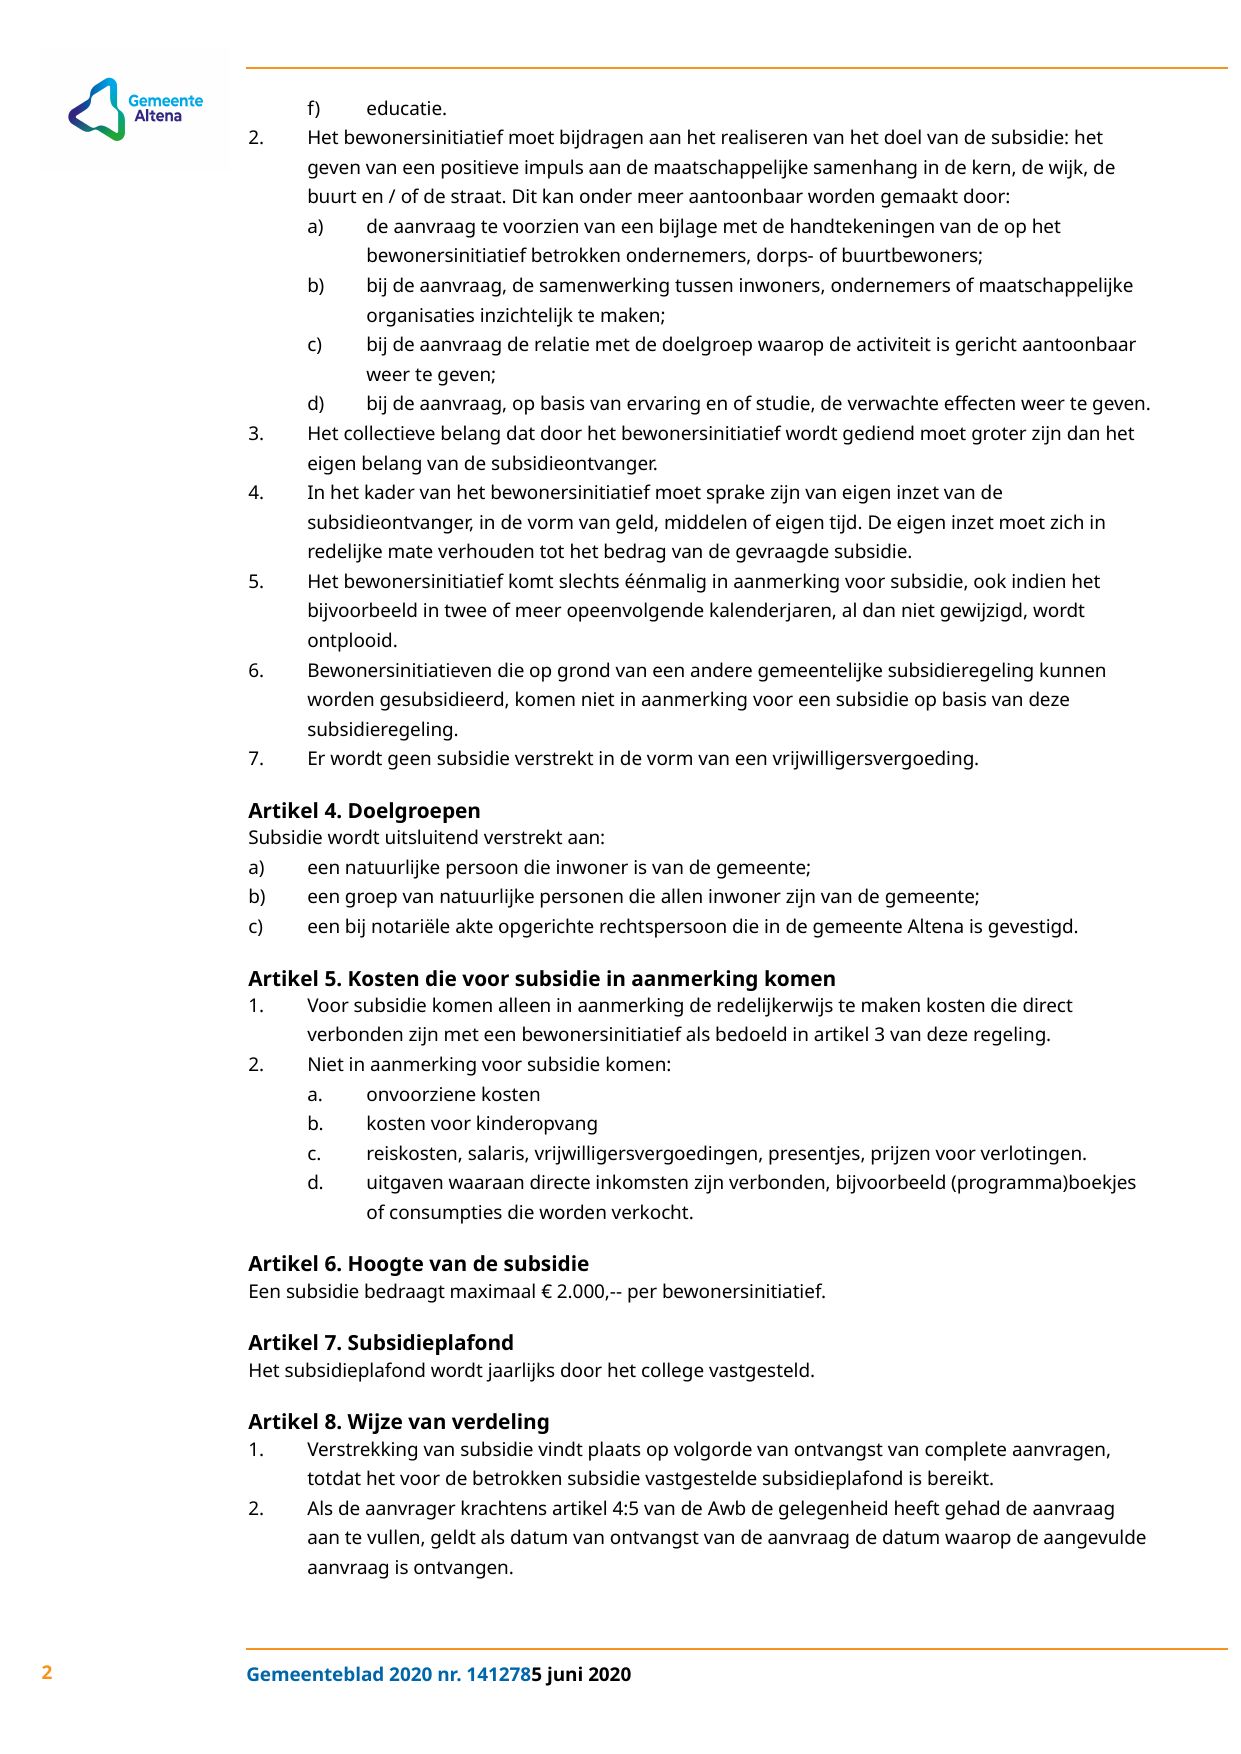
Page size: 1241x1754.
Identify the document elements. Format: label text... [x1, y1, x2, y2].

text Het subsidieplafond wordt jaarlijks door het college vastgesteld. [248, 1357, 1152, 1383]
list bij de aanvraag de relatie met de doelgroep waarop de activiteit is gericht aantoonbaar weer te geven; [307, 331, 1152, 387]
text Artikel 7. Subsidieplafond [248, 1328, 1152, 1357]
list Als de aanvrager krachtens artikel 4:5 van de Awb de gelegenheid heeft gehad de aanvraag aan te vullen, geldt als datum van ontvangst van de aanvraag de datum waarop de aangevulde aanvraag is ontvangen. [248, 1495, 1152, 1580]
list educatie. [307, 95, 1152, 121]
text Subsidie wordt uitsluitend verstrekt aan: [248, 824, 1152, 850]
picture [41, 47, 231, 172]
text Artikel 4. Doelgroepen [248, 796, 1152, 824]
list een groep van natuurlijke personen die allen inwoner zijn van de gemeente; [248, 884, 1152, 909]
list Niet in aanmerking voor subsidie komen: [248, 1051, 1152, 1077]
list Bewonersinitiatieven die op grond van een andere gemeentelijke subsidieregeling kunnen worden gesubsidieerd, komen niet in aanmerking voor een subsidie op basis van deze subsidieregeling. [248, 657, 1152, 742]
list een natuurlijke persoon die inwoner is van de gemeente; [248, 854, 1152, 880]
list Het bewonersinitiatief moet bijdragen aan het realiseren van het doel van de subsidie: het geven van een positieve impuls aan de maatschappelijke samenhang in de kern, de wijk, de buurt en / of de straat. Dit kan onder meer aantoonbaar worden gemaakt door: [248, 124, 1152, 209]
list een bij notariële akte opgerichte rechtspersoon die in de gemeente Altena is gevestigd. [248, 913, 1152, 939]
list Verstrekking van subsidie vindt plaats op volgorde van ontvangst van complete aanvragen, totdat het voor de betrokken subsidie vastgestelde subsidieplafond is bereikt. [248, 1436, 1152, 1491]
list reiskosten, salaris, vrijwilligersvergoedingen, presentjes, prijzen voor verlotingen. [307, 1140, 1152, 1166]
text Artikel 5. Kosten die voor subsidie in aanmerking komen [248, 964, 1152, 992]
list bij de aanvraag, de samenwerking tussen inwoners, ondernemers of maatschappelijke organisaties inzichtelijk te maken; [307, 272, 1152, 328]
text Een subsidie bedraagt maximaal € 2.000,-- per bewonersinitiatief. [248, 1278, 1152, 1304]
list uitgaven waaraan directe inkomsten zijn verbonden, bijvoorbeeld (programma)boekjes of consumpties die worden verkocht. [307, 1169, 1152, 1225]
text Artikel 6. Hoogte van de subsidie [248, 1249, 1152, 1278]
list onvoorziene kosten [307, 1081, 1152, 1107]
list Er wordt geen subsidie verstrekt in de vorm van een vrijwilligersvergoeding. [248, 746, 1152, 771]
list de aanvraag te voorzien van een bijlage met de handtekeningen van de op het bewonersinitiatief betrokken ondernemers, dorps- of buurtbewoners; [307, 213, 1152, 268]
list bij de aanvraag, op basis van ervaring en of studie, de verwachte effecten weer te geven. [307, 391, 1152, 416]
list In het kader van het bewonersinitiatief moet sprake zijn van eigen inzet van de subsidieontvanger, in de vorm van geld, middelen of eigen tijd. De eigen inzet moet zich in redelijke mate verhouden tot het bedrag van de gevraagde subsidie. [248, 479, 1152, 564]
list Voor subsidie komen alleen in aanmerking de redelijkerwijs te maken kosten die direct verbonden zijn met een bewonersinitiatief als bedoeld in artikel 3 van deze regeling. [248, 992, 1152, 1047]
text Artikel 8. Wijze van verdeling [248, 1407, 1152, 1436]
list Het collectieve belang dat door het bewonersinitiatief wordt gediend moet groter zijn dan het eigen belang van de subsidieontvanger. [248, 420, 1152, 476]
list kosten voor kinderopvang [307, 1110, 1152, 1136]
list Het bewonersinitiatief komt slechts éénmalig in aanmerking voor subsidie, ook indien het bijvoorbeeld in twee of meer opeenvolgende kalenderjaren, al dan niet gewijzigd, wordt ontplooid. [248, 568, 1152, 653]
